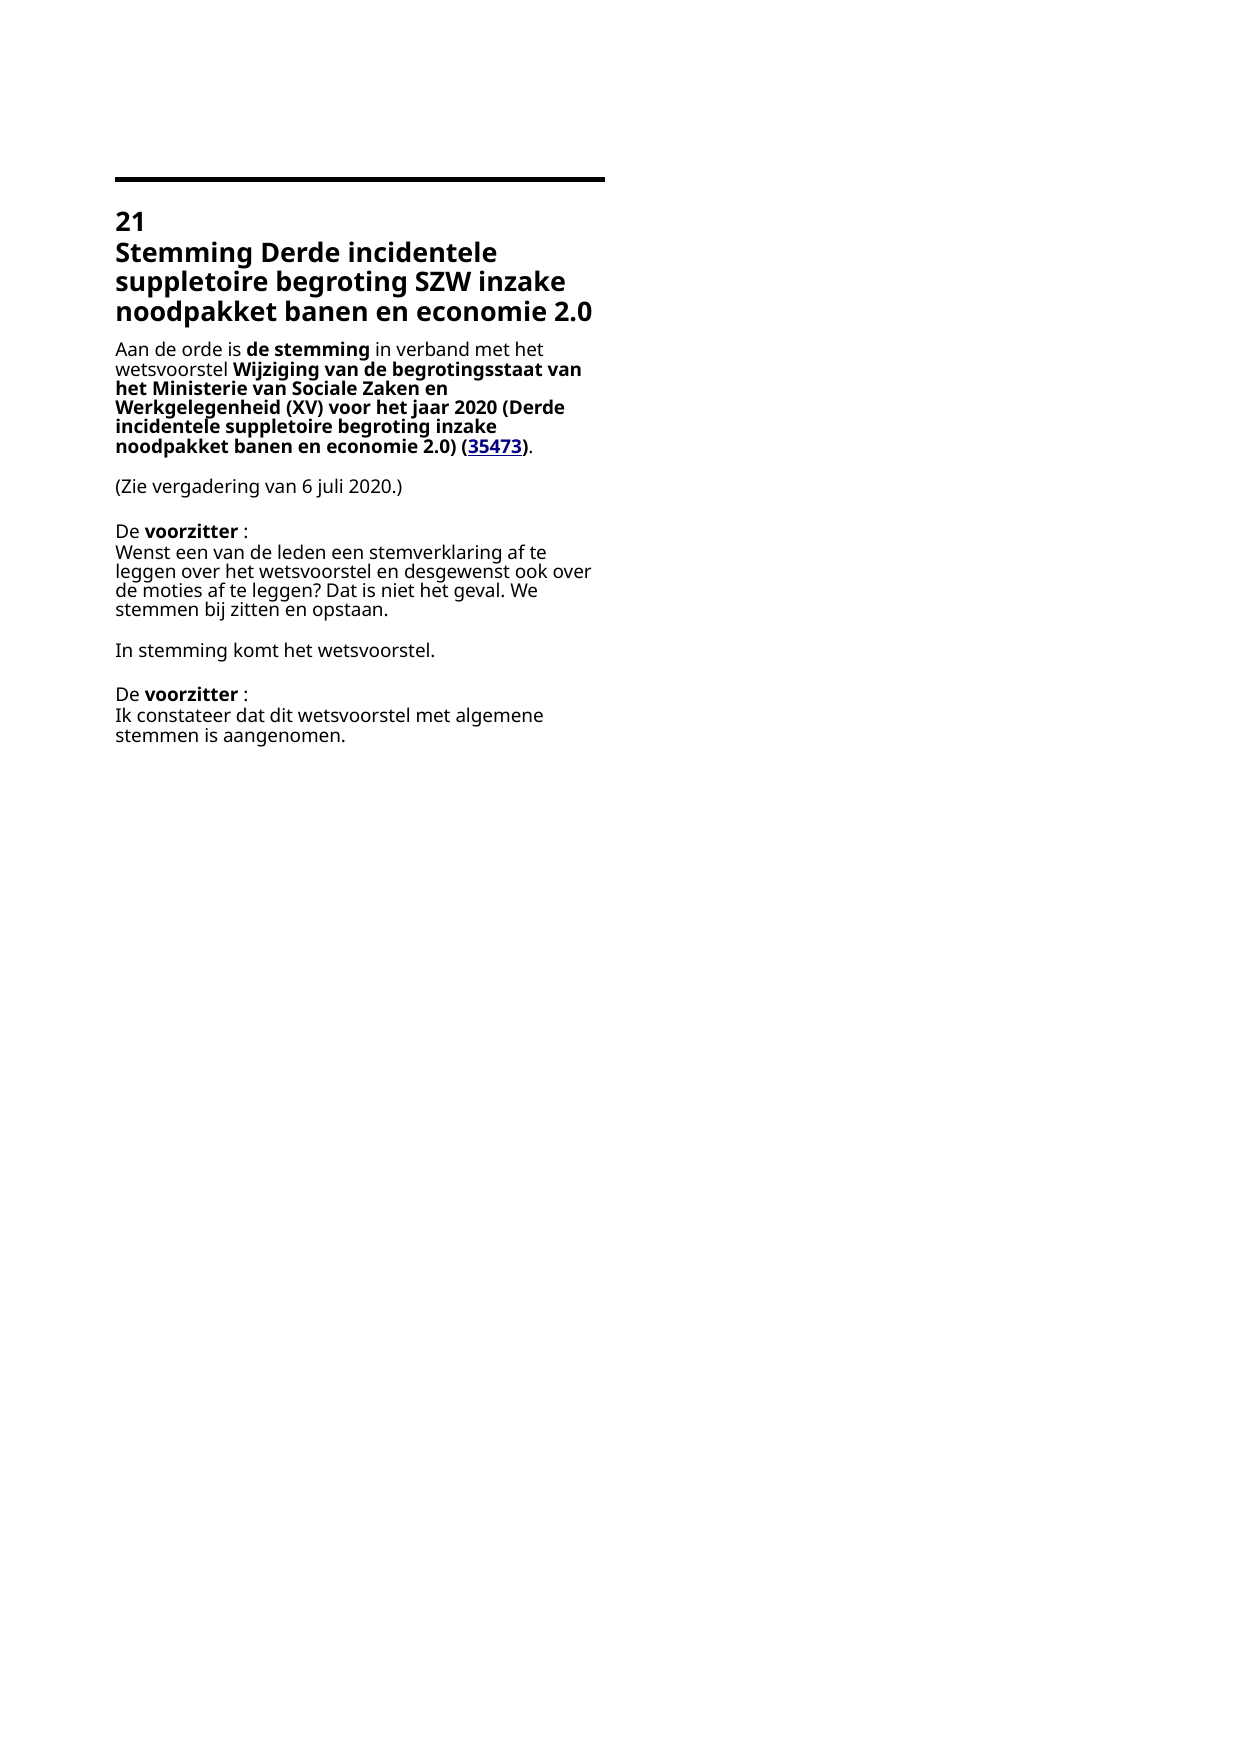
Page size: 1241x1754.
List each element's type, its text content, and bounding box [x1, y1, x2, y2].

text Aan de orde is de stemming in verband met het wetsvoorstel Wijziging van de begrotingsstaat van het Ministerie van Sociale Zaken en Werkgelegenheid (XV) voor het jaar 2020 (Derde incidentele suppletoire begroting inzake noodpakket banen en economie 2.0) (35473). [115, 341, 605, 457]
text (Zie vergadering van 6 juli 2020.) [115, 478, 605, 497]
text Wenst een van de leden een stemverklaring af te leggen over het wetsvoorstel en desgewenst ook over de moties af te leggen? Dat is niet het geval. We stemmen bij zitten en opstaan. [115, 544, 605, 621]
text Ik constateer dat dit wetsvoorstel met algemene stemmen is aangenomen. [115, 707, 605, 746]
text De voorzitter : [115, 682, 605, 707]
text 21 [115, 203, 605, 239]
text In stemming komt het wetsvoorstel. [115, 642, 605, 661]
text De voorzitter : [115, 518, 605, 544]
text Stemming Derde incidentele suppletoire begroting SZW inzake noodpakket banen en economie 2.0 [115, 239, 605, 341]
